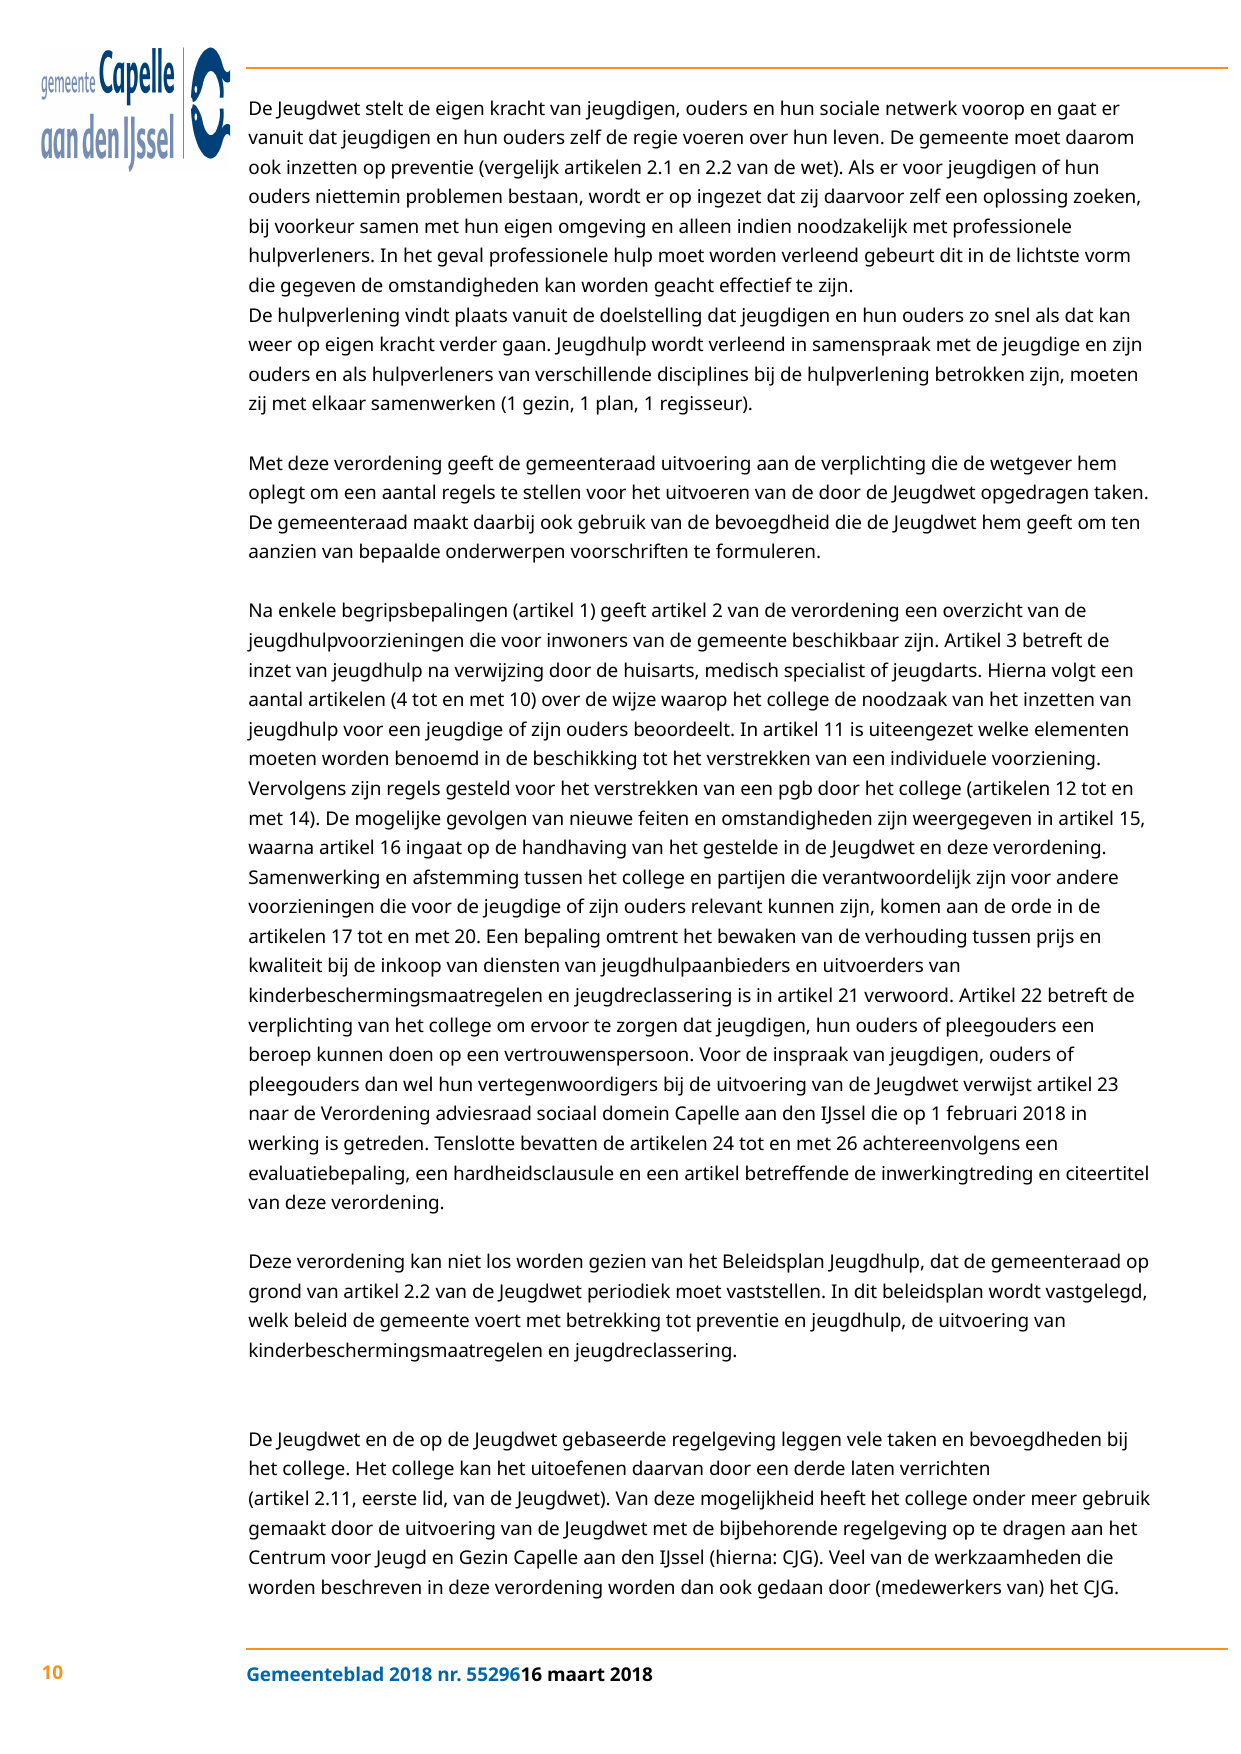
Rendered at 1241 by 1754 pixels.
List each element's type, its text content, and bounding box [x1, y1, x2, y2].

text (artikel 2.11, eerste lid, van de Jeugdwet). Van deze mogelijkheid heeft het college onder meer gebruik gemaakt door de uitvoering van de Jeugdwet met de bijbehorende regelgeving op te dragen aan het Centrum voor Jeugd en Gezin Capelle aan den IJssel (hierna: CJG). Veel van de werkzaamheden die worden beschreven in deze verordening worden dan ook gedaan door (medewerkers van) het CJG. [248, 1485, 1152, 1600]
text Met deze verordening geeft de gemeenteraad uitvoering aan de verplichting die de wetgever hem oplegt om een aantal regels te stellen voor het uitvoeren van de door de Jeugdwet opgedragen taken. De gemeenteraad maakt daarbij ook gebruik van de bevoegdheid die de Jeugdwet hem geeft om ten aanzien van bepaalde onderwerpen voorschriften te formuleren. [248, 450, 1152, 564]
text Deze verordening kan niet los worden gezien van het Beleidsplan Jeugdhulp, dat de gemeenteraad op grond van artikel 2.2 van de Jeugdwet periodiek moet vaststellen. In dit beleidsplan wordt vastgelegd, welk beleid de gemeente voert met betrekking tot preventie en jeugdhulp, de uitvoering van kinderbeschermingsmaatregelen en jeugdreclassering. [248, 1248, 1152, 1363]
text De Jeugdwet stelt de eigen kracht van jeugdigen, ouders en hun sociale netwerk voorop en gaat er vanuit dat jeugdigen en hun ouders zelf de regie voeren over hun leven. De gemeente moet daarom ook inzetten op preventie (vergelijk artikelen 2.1 en 2.2 van de wet). Als er voor jeugdigen of hun ouders niettemin problemen bestaan, wordt er op ingezet dat zij daarvoor zelf een oplossing zoeken, bij voorkeur samen met hun eigen omgeving en alleen indien noodzakelijk met professionele hulpverleners. In het geval professionele hulp moet worden verleend gebeurt dit in de lichtste vorm die gegeven de omstandigheden kan worden geacht effectief te zijn. [248, 95, 1152, 298]
text De hulpverlening vindt plaats vanuit de doelstelling dat jeugdigen en hun ouders zo snel als dat kan weer op eigen kracht verder gaan. Jeugdhulp wordt verleend in samenspraak met de jeugdige en zijn ouders en als hulpverleners van verschillende disciplines bij de hulpverlening betrokken zijn, moeten zij met elkaar samenwerken (1 gezin, 1 plan, 1 regisseur). [248, 302, 1152, 416]
text De Jeugdwet en de op de Jeugdwet gebaseerde regelgeving leggen vele taken en bevoegdheden bij het college. Het college kan het uitoefenen daarvan door een derde laten verrichten [248, 1426, 1152, 1481]
text Na enkele begripsbepalingen (artikel 1) geeft artikel 2 van de verordening een overzicht van de jeugdhulpvoorzieningen die voor inwoners van de gemeente beschikbaar zijn. Artikel 3 betreft de inzet van jeugdhulp na verwijzing door de huisarts, medisch specialist of jeugdarts. Hierna volgt een aantal artikelen (4 tot en met 10) over de wijze waarop het college de noodzaak van het inzetten van jeugdhulp voor een jeugdige of zijn ouders beoordeelt. In artikel 11 is uiteengezet welke elementen moeten worden benoemd in de beschikking tot het verstrekken van een individuele voorziening. Vervolgens zijn regels gesteld voor het verstrekken van een pgb door het college (artikelen 12 tot en met 14). De mogelijke gevolgen van nieuwe feiten en omstandigheden zijn weergegeven in artikel 15, waarna artikel 16 ingaat op de handhaving van het gestelde in de Jeugdwet en deze verordening. Samenwerking en afstemming tussen het college en partijen die verantwoordelijk zijn voor andere voorzieningen die voor de jeugdige of zijn ouders relevant kunnen zijn, komen aan de orde in de artikelen 17 tot en met 20. Een bepaling omtrent het bewaken van de verhouding tussen prijs en kwaliteit bij de inkoop van diensten van jeugdhulpaanbieders en uitvoerders van kinderbeschermingsmaatregelen en jeugdreclassering is in artikel 21 verwoord. Artikel 22 betreft de verplichting van het college om ervoor te zorgen dat jeugdigen, hun ouders of pleegouders een beroep kunnen doen op een vertrouwenspersoon. Voor de inspraak van jeugdigen, ouders of pleegouders dan wel hun vertegenwoordigers bij de uitvoering van de Jeugdwet verwijst artikel 23 naar de Verordening adviesraad sociaal domein Capelle aan den IJssel die op 1 februari 2018 in werking is getreden. Tenslotte bevatten de artikelen 24 tot en met 26 achtereenvolgens een evaluatiebepaling, een hardheidsclausule en een artikel betreffende de inwerkingtreding en citeertitel van deze verordening. [248, 598, 1152, 1215]
picture [41, 47, 231, 172]
